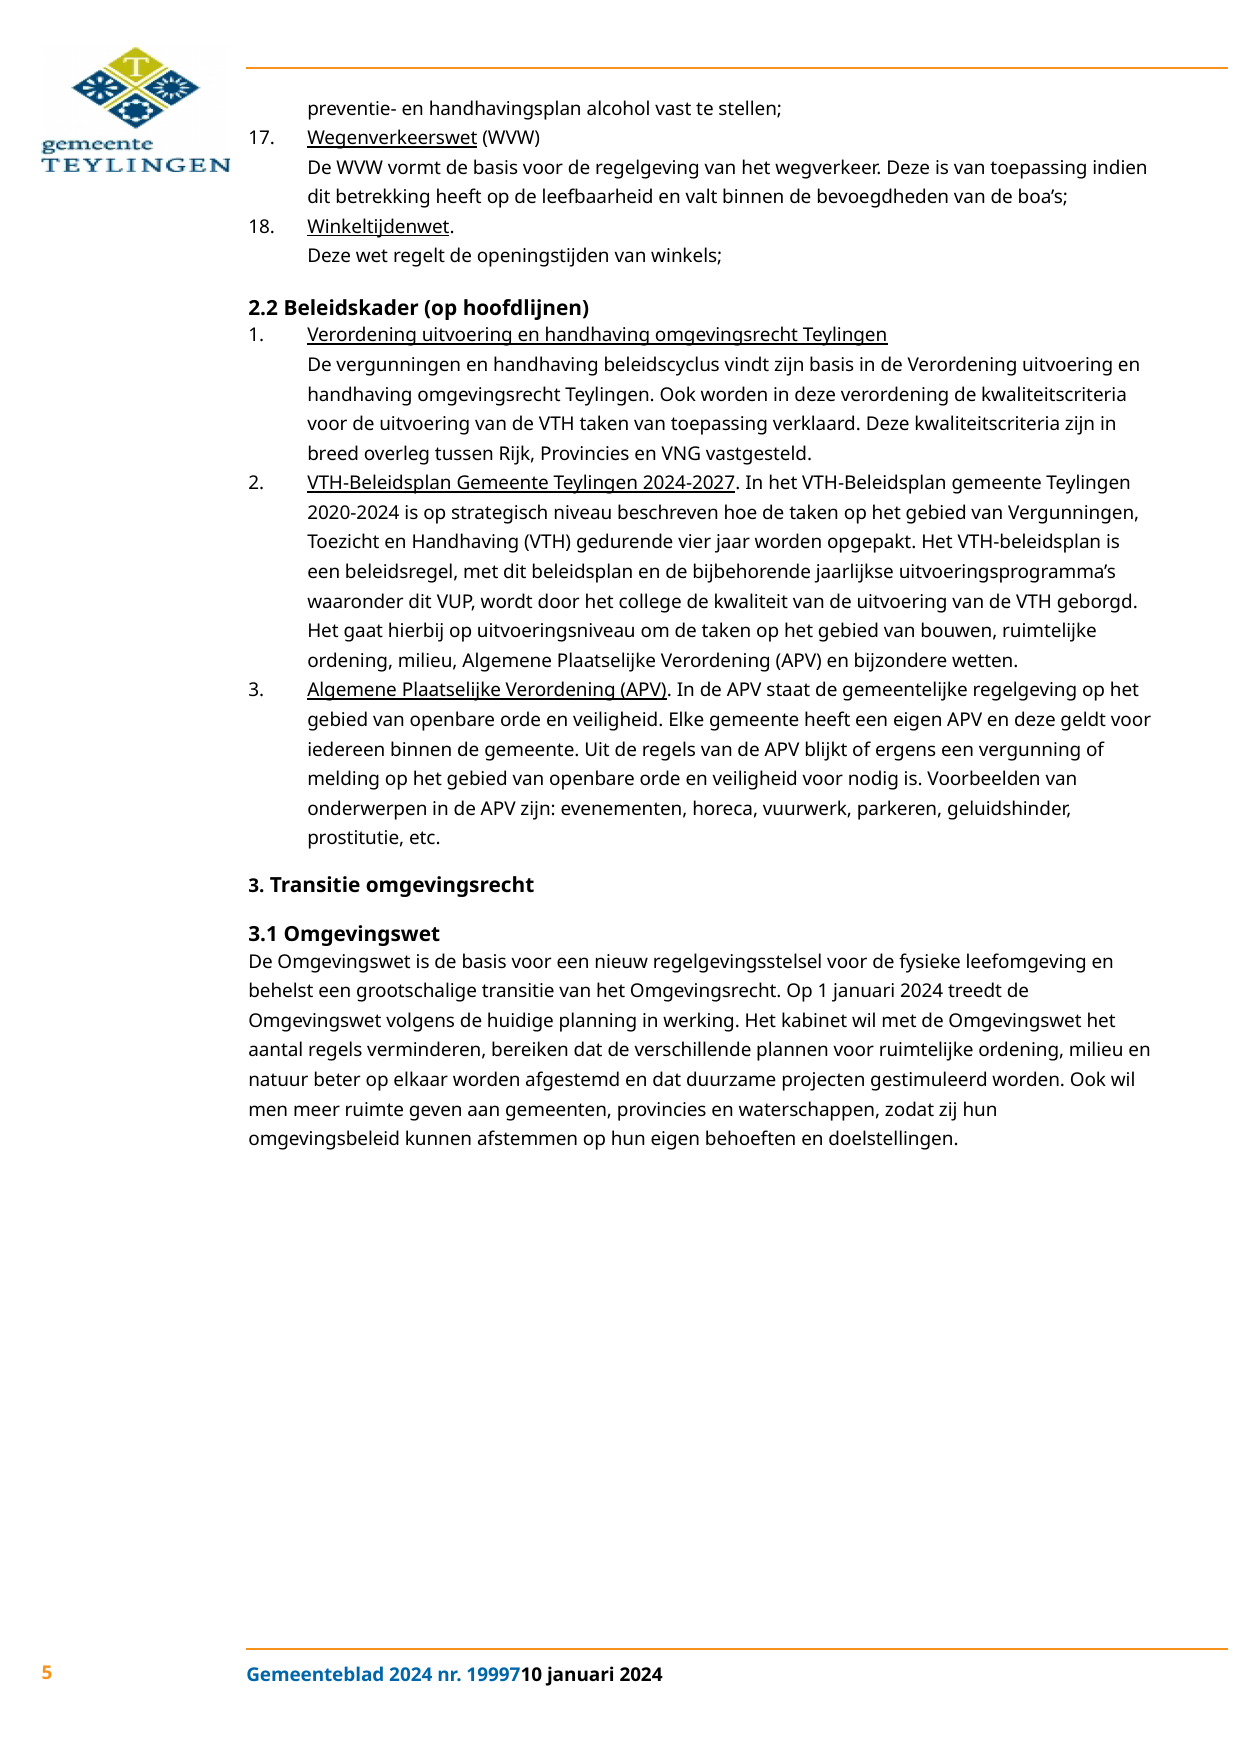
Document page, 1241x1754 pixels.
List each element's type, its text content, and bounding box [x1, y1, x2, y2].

list preventie- en handhavingsplan alcohol vast te stellen; [248, 95, 1152, 121]
list Deze wet regelt de openingstijden van winkels; [248, 243, 1152, 268]
text De Omgevingswet is de basis voor een nieuw regelgevingsstelsel voor de fysieke leefomgeving en behelst een grootschalige transitie van het Omgevingsrecht. Op 1 januari 2024 treedt de Omgevingswet volgens de huidige planning in werking. Het kabinet wil met de Omgevingswet het aantal regels verminderen, bereiken dat de verschillende plannen voor ruimtelijke ordening, milieu en natuur beter op elkaar worden afgestemd en dat duurzame projecten gestimuleerd worden. Ook wil men meer ruimte geven aan gemeenten, provincies en waterschappen, zodat zij hun omgevingsbeleid kunnen afstemmen op hun eigen behoeften en doelstellingen. [248, 948, 1152, 1151]
list Winkeltijdenwet. [248, 213, 1152, 239]
list VTH-Beleidsplan Gemeente Teylingen 2024-2027. In het VTH-Beleidsplan gemeente Teylingen 2020-2024 is op strategisch niveau beschreven hoe de taken op het gebied van Vergunningen, Toezicht en Handhaving (VTH) gedurende vier jaar worden opgepakt. Het VTH-beleidsplan is een beleidsregel, met dit beleidsplan en de bijbehorende jaarlijkse uitvoeringsprogramma’s waaronder dit VUP, wordt door het college de kwaliteit van de uitvoering van de VTH geborgd. Het gaat hierbij op uitvoeringsniveau om de taken op het gebied van bouwen, ruimtelijke ordening, milieu, Algemene Plaatselijke Verordening (APV) en bijzondere wetten. [248, 469, 1152, 673]
list Wegenverkeerswet (WVW) [248, 124, 1152, 150]
picture [41, 47, 231, 172]
text 3.1 Omgevingswet [248, 919, 1152, 948]
list De vergunningen en handhaving beleidscyclus vindt zijn basis in de Verordening uitvoering en handhaving omgevingsrecht Teylingen. Ook worden in deze verordening de kwaliteitscriteria voor de uitvoering van de VTH taken van toepassing verklaard. Deze kwaliteitscriteria zijn in breed overleg tussen Rijk, Provincies en VNG vastgesteld. [248, 351, 1152, 466]
text 3. Transitie omgevingsrecht [248, 870, 1152, 898]
text 2.2 Beleidskader (op hoofdlijnen) [248, 293, 1152, 322]
list Algemene Plaatselijke Verordening (APV). In de APV staat de gemeentelijke regelgeving op het gebied van openbare orde en veiligheid. Elke gemeente heeft een eigen APV en deze geldt voor iedereen binnen de gemeente. Uit de regels van de APV blijkt of ergens een vergunning of melding op het gebied van openbare orde en veiligheid voor nodig is. Voorbeelden van onderwerpen in de APV zijn: evenementen, horeca, vuurwerk, parkeren, geluidshinder, prostitutie, etc. [248, 677, 1152, 850]
list Verordening uitvoering en handhaving omgevingsrecht Teylingen [248, 322, 1152, 347]
list De WVW vormt de basis voor de regelgeving van het wegverkeer. Deze is van toepassing indien dit betrekking heeft op de leefbaarheid en valt binnen de bevoegdheden van de boa’s; [248, 154, 1152, 209]
